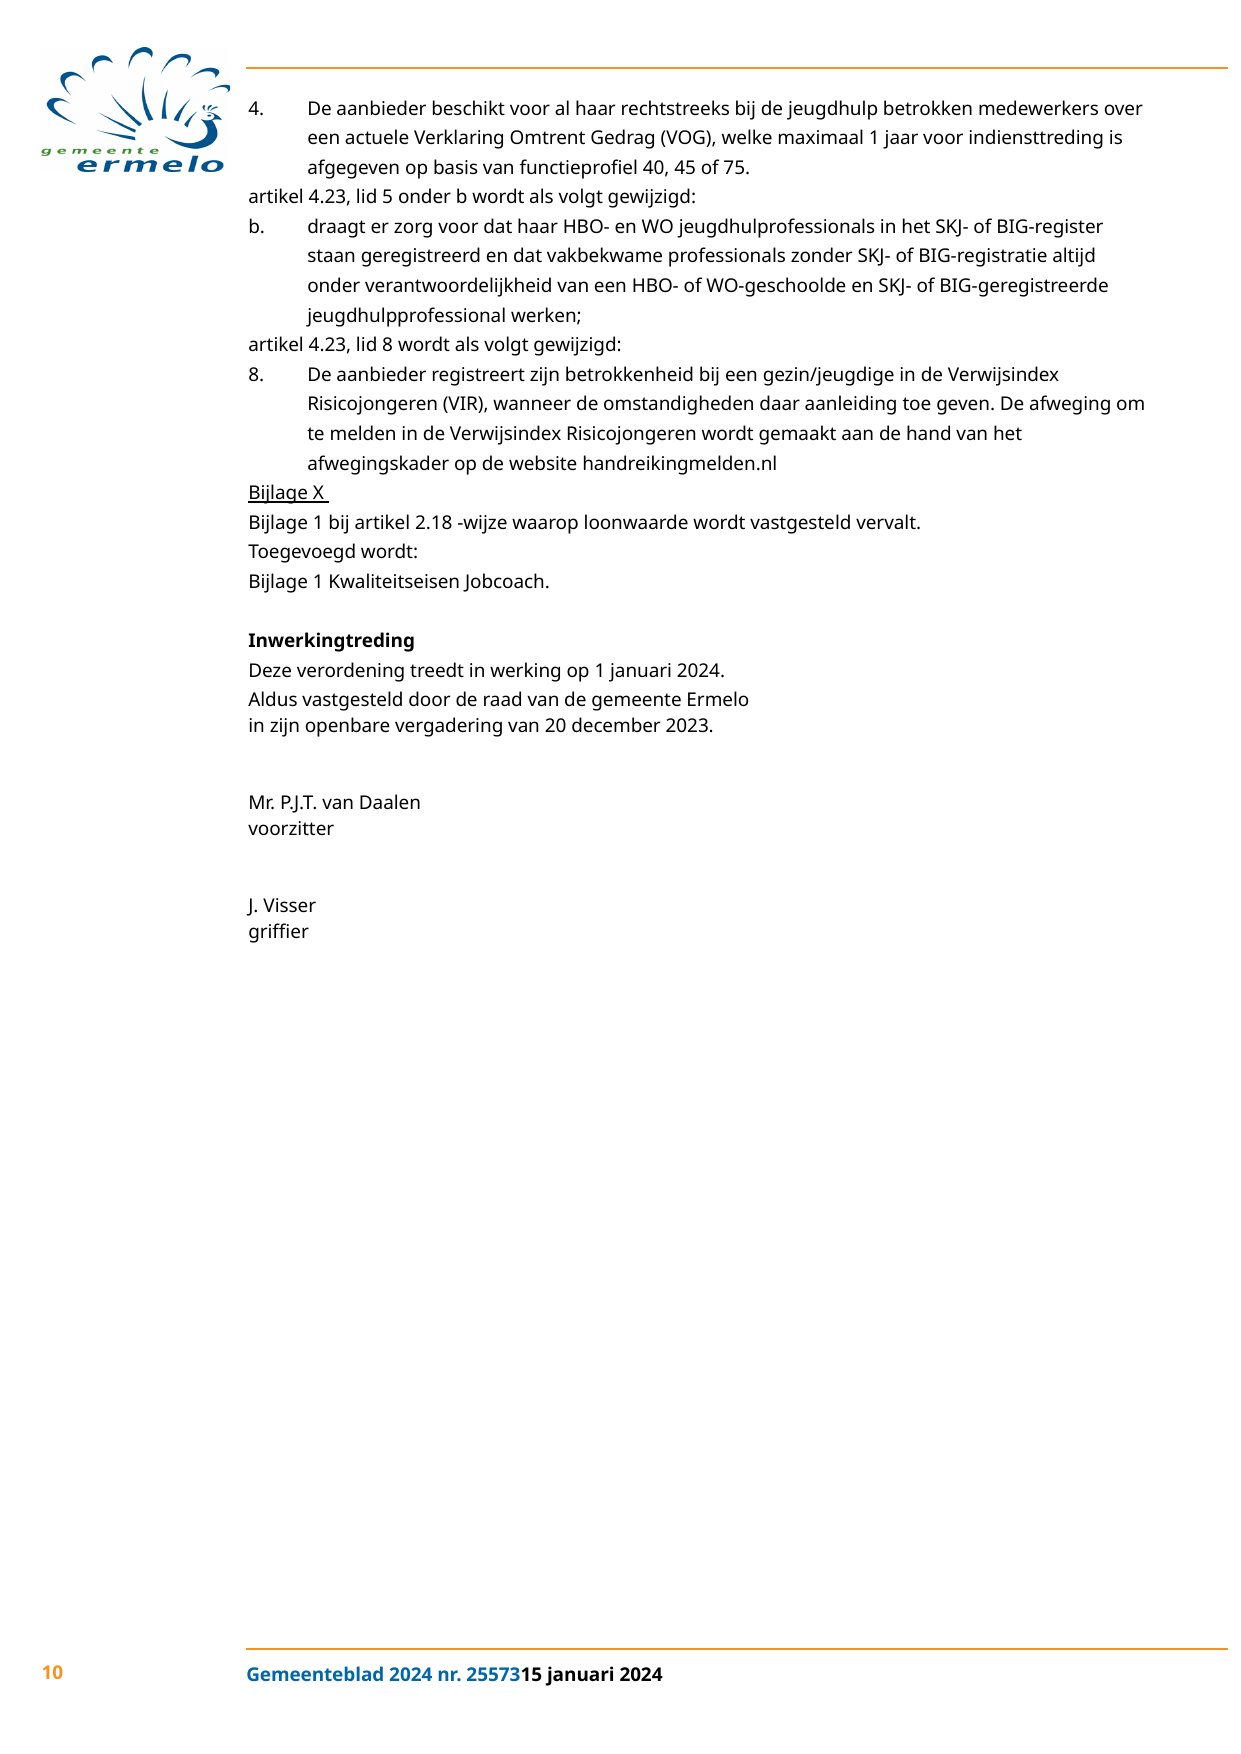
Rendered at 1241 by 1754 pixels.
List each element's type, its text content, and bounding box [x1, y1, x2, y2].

text Toegevoegd wordt: [248, 538, 1152, 564]
text Bijlage 1 Kwaliteitseisen Jobcoach. [248, 568, 1152, 594]
text artikel 4.23, lid 5 onder b wordt als volgt gewijzigd: [248, 183, 1152, 209]
text in zijn openbare vergadering van 20 december 2023. [248, 712, 1152, 738]
text J. Visser [248, 892, 1152, 918]
text voorzitter [248, 815, 1152, 841]
text griffier [248, 918, 1152, 944]
text Inwerkingtreding [248, 627, 1152, 653]
text Deze verordening treedt in werking op 1 januari 2024. [248, 657, 1152, 683]
text artikel 4.23, lid 8 wordt als volgt gewijzigd: [248, 331, 1152, 357]
picture [41, 47, 231, 172]
text Aldus vastgesteld door de raad van de gemeente Ermelo [248, 686, 1152, 712]
list De aanbieder beschikt voor al haar rechtstreeks bij de jeugdhulp betrokken medewerkers over een actuele Verklaring Omtrent Gedrag (VOG), welke maximaal 1 jaar voor indiensttreding is afgegeven op basis van functieprofiel 40, 45 of 75. [248, 95, 1152, 180]
list De aanbieder registreert zijn betrokkenheid bij een gezin/jeugdige in de Verwijsindex Risicojongeren (VIR), wanneer de omstandigheden daar aanleiding toe geven. De afweging om te melden in de Verwijsindex Risicojongeren wordt gemaakt aan de hand van het afwegingskader op de website handreikingmelden.nl [248, 361, 1152, 476]
list draagt er zorg voor dat haar HBO- en WO jeugdhulprofessionals in het SKJ- of BIG-register staan geregistreerd en dat vakbekwame professionals zonder SKJ- of BIG-registratie altijd onder verantwoordelijkheid van een HBO- of WO-geschoolde en SKJ- of BIG-geregistreerde jeugdhulpprofessional werken; [248, 213, 1152, 328]
text Mr. P.J.T. van Daalen [248, 789, 1152, 815]
text Bijlage X [248, 479, 1152, 505]
text Bijlage 1 bij artikel 2.18 -wijze waarop loonwaarde wordt vastgesteld vervalt. [248, 509, 1152, 535]
